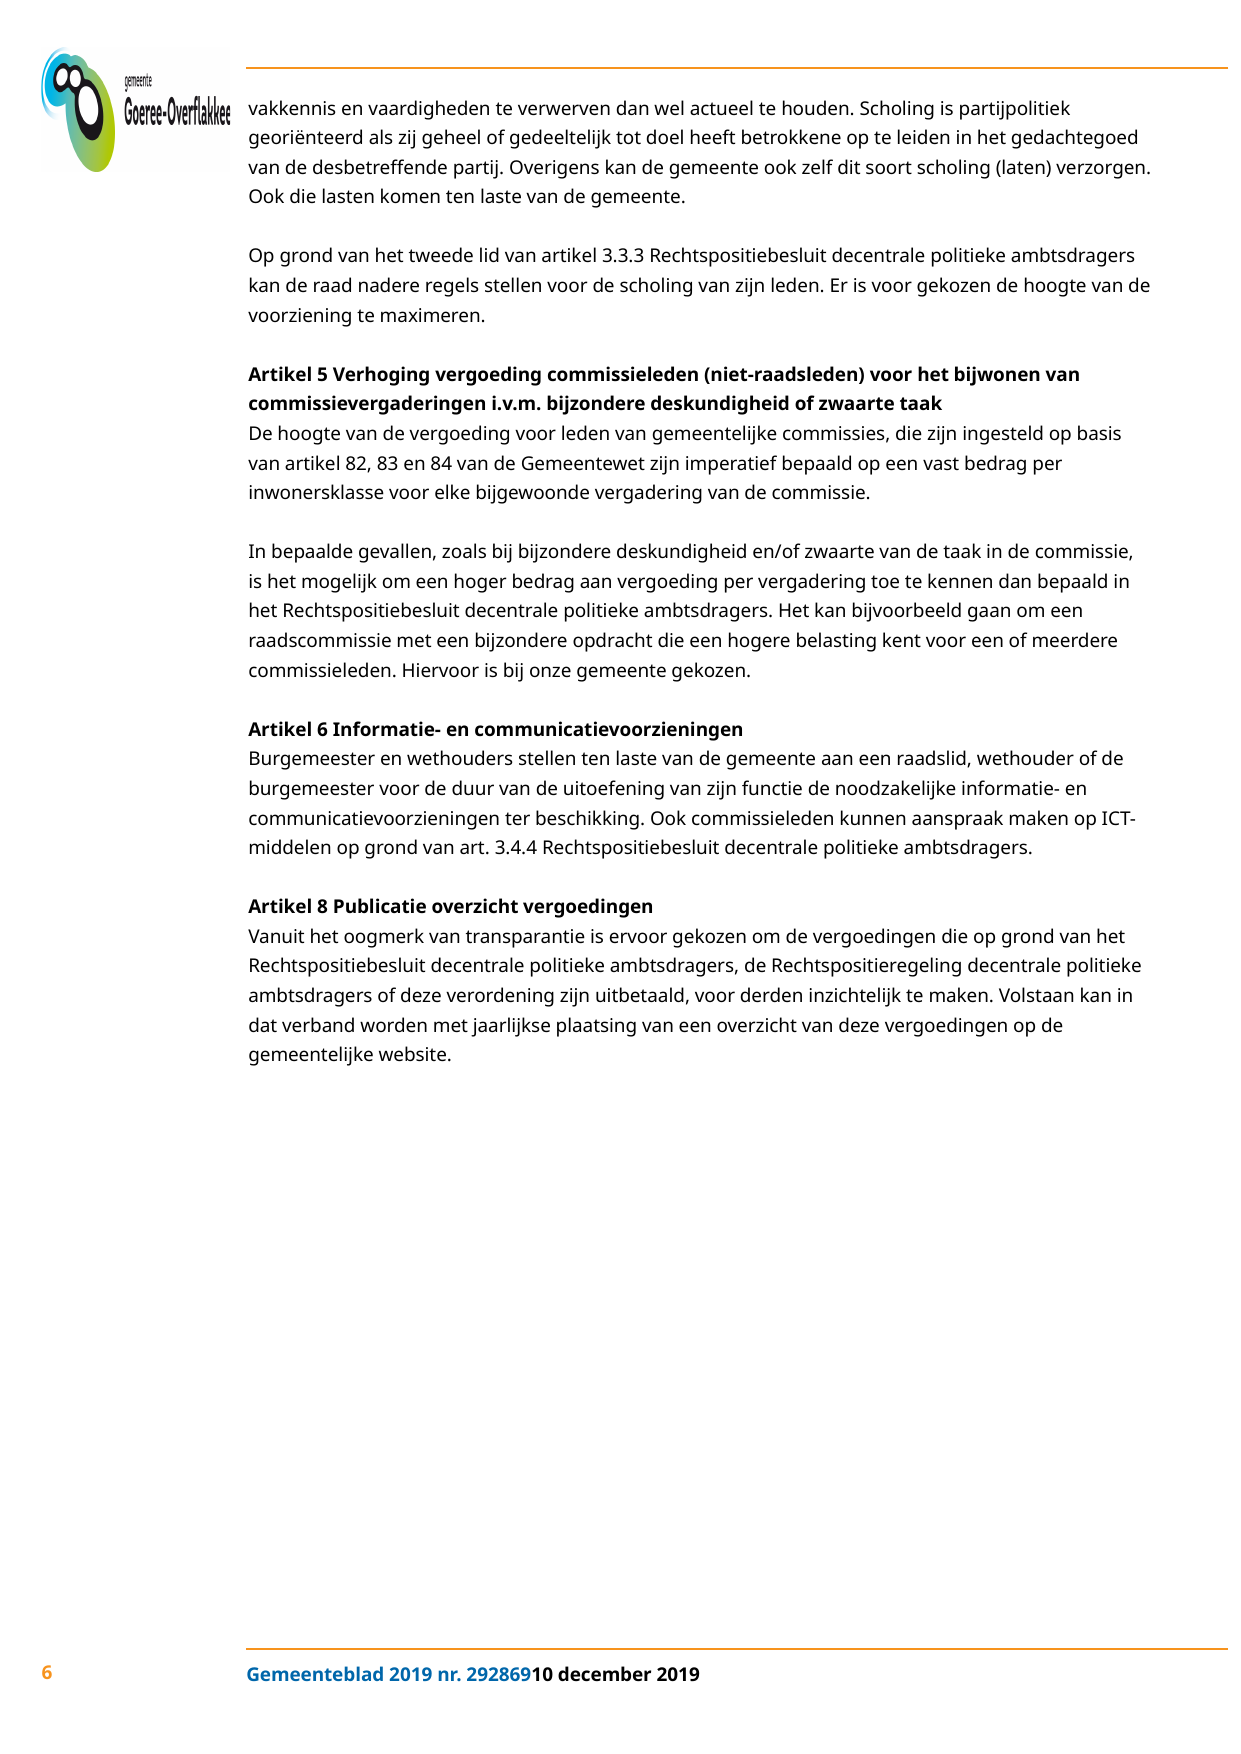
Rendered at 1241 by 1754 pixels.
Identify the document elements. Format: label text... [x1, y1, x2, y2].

text In bepaalde gevallen, zoals bij bijzondere deskundigheid en/of zwaarte van de taak in de commissie, is het mogelijk om een hoger bedrag aan vergoeding per vergadering toe te kennen dan bepaald in het Rechtspositiebesluit decentrale politieke ambtsdragers. Het kan bijvoorbeeld gaan om een raadscommissie met een bijzondere opdracht die een hogere belasting kent voor een of meerdere commissieleden. Hiervoor is bij onze gemeente gekozen. [248, 538, 1152, 683]
picture [41, 47, 231, 172]
text Artikel 8 Publicatie overzicht vergoedingen [248, 893, 1152, 919]
text Burgemeester en wethouders stellen ten laste van de gemeente aan een raadslid, wethouder of de burgemeester voor de duur van de uitoefening van zijn functie de noodzakelijke informatie- en communicatievoorzieningen ter beschikking. Ook commissieleden kunnen aanspraak maken op ICT-middelen op grond van art. 3.4.4 Rechtspositiebesluit decentrale politieke ambtsdragers. [248, 746, 1152, 860]
text De hoogte van de vergoeding voor leden van gemeentelijke commissies, die zijn ingesteld op basis van artikel 82, 83 en 84 van de Gemeentewet zijn imperatief bepaald op een vast bedrag per inwonersklasse voor elke bijgewoonde vergadering van de commissie. [248, 420, 1152, 505]
text Vanuit het oogmerk van transparantie is ervoor gekozen om de vergoedingen die op grond van het Rechtspositiebesluit decentrale politieke ambtsdragers, de Rechtspositieregeling decentrale politieke ambtsdragers of deze verordening zijn uitbetaald, voor derden inzichtelijk te maken. Volstaan kan in dat verband worden met jaarlijkse plaatsing van een overzicht van deze vergoedingen op de gemeentelijke website. [248, 923, 1152, 1067]
text vakkennis en vaardigheden te verwerven dan wel actueel te houden. Scholing is partijpolitiek georiënteerd als zij geheel of gedeeltelijk tot doel heeft betrokkene op te leiden in het gedachtegoed van de desbetreffende partij. Overigens kan de gemeente ook zelf dit soort scholing (laten) verzorgen. Ook die lasten komen ten laste van de gemeente. [248, 95, 1152, 209]
text Artikel 6 Informatie- en communicatievoorzieningen [248, 716, 1152, 742]
text Artikel 5 Verhoging vergoeding commissieleden (niet-raadsleden) voor het bijwonen van commissievergaderingen i.v.m. bijzondere deskundigheid of zwaarte taak [248, 361, 1152, 416]
text Op grond van het tweede lid van artikel 3.3.3 Rechtspositiebesluit decentrale politieke ambtsdragers kan de raad nadere regels stellen voor de scholing van zijn leden. Er is voor gekozen de hoogte van de voorziening te maximeren. [248, 243, 1152, 328]
